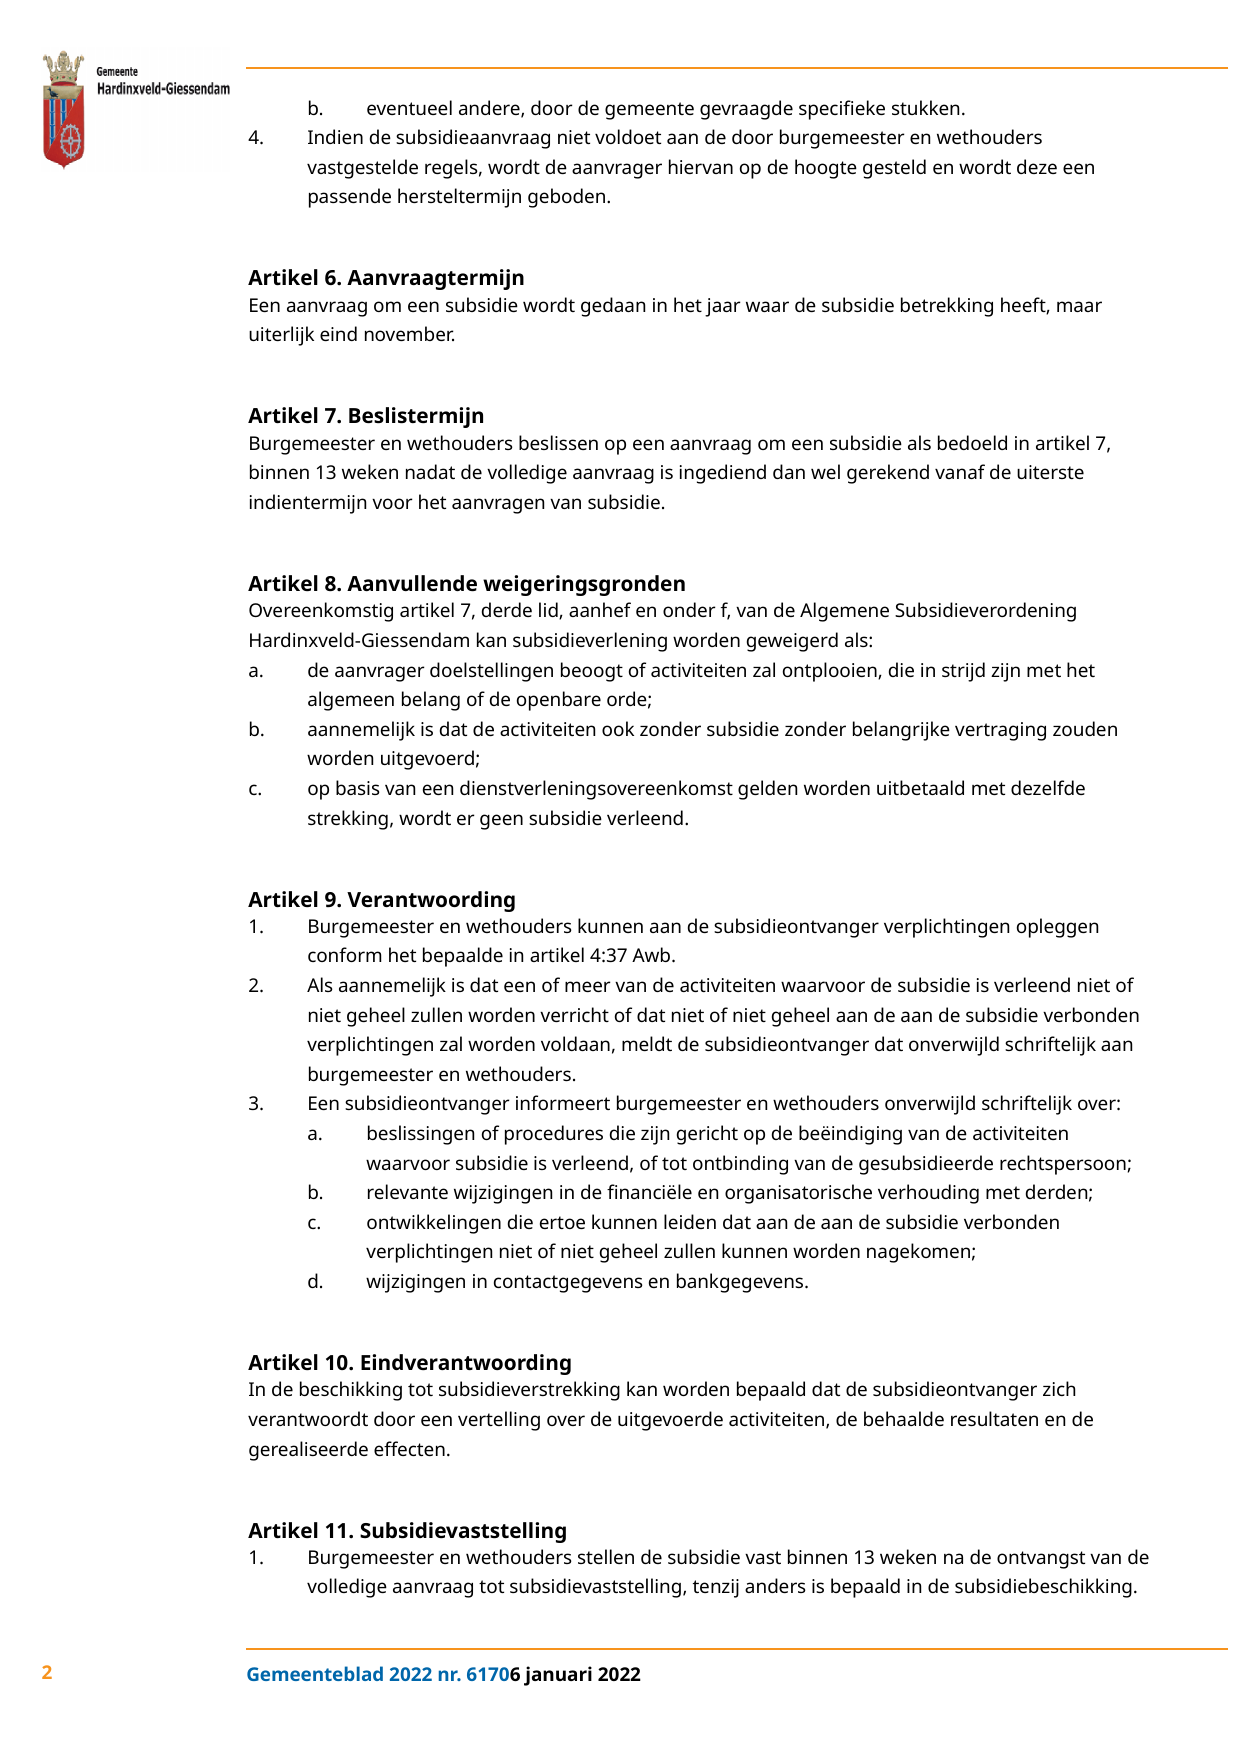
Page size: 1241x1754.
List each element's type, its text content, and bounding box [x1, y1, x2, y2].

list Burgemeester en wethouders stellen de subsidie vast binnen 13 weken na de ontvangst van de volledige aanvraag tot subsidievaststelling, tenzij anders is bepaald in de subsidiebeschikking. [248, 1544, 1152, 1599]
picture [41, 47, 231, 172]
text Artikel 7. Beslistermijn [248, 402, 1152, 430]
list Een subsidieontvanger informeert burgemeester en wethouders onverwijld schriftelijk over: [248, 1091, 1152, 1116]
text Burgemeester en wethouders beslissen op een aanvraag om een subsidie als bedoeld in artikel 7, binnen 13 weken nadat de volledige aanvraag is ingediend dan wel gerekend vanaf de uiterste indientermijn voor het aanvragen van subsidie. [248, 430, 1152, 515]
text Overeenkomstig artikel 7, derde lid, aanhef en onder f, van de Algemene Subsidieverordening Hardinxveld-Giessendam kan subsidieverlening worden geweigerd als: [248, 598, 1152, 653]
list Indien de subsidieaanvraag niet voldoet aan de door burgemeester en wethouders vastgestelde regels, wordt de aanvrager hiervan op de hoogte gesteld en wordt deze een passende hersteltermijn geboden. [248, 124, 1152, 209]
text In de beschikking tot subsidieverstrekking kan worden bepaald dat de subsidieontvanger zich verantwoordt door een vertelling over de uitgevoerde activiteiten, de behaalde resultaten en de gerealiseerde effecten. [248, 1377, 1152, 1461]
text Artikel 11. Subsidievaststelling [248, 1516, 1152, 1544]
list eventueel andere, door de gemeente gevraagde specifieke stukken. [307, 95, 1152, 121]
text Artikel 6. Aanvraagtermijn [248, 263, 1152, 292]
text Een aanvraag om een subsidie wordt gedaan in het jaar waar de subsidie betrekking heeft, maar uiterlijk eind november. [248, 292, 1152, 347]
list relevante wijzigingen in de financiële en organisatorische verhouding met derden; [307, 1179, 1152, 1205]
text Artikel 10. Eindverantwoording [248, 1348, 1152, 1377]
list ontwikkelingen die ertoe kunnen leiden dat aan de aan de subsidie verbonden verplichtingen niet of niet geheel zullen kunnen worden nagekomen; [307, 1209, 1152, 1264]
list Burgemeester en wethouders kunnen aan de subsidieontvanger verplichtingen opleggen conform het bepaalde in artikel 4:37 Awb. [248, 913, 1152, 968]
list wijzigingen in contactgegevens en bankgegevens. [307, 1268, 1152, 1294]
list beslissingen of procedures die zijn gericht op de beëindiging van de activiteiten waarvoor subsidie is verleend, of tot ontbinding van de gesubsidieerde rechtspersoon; [307, 1120, 1152, 1176]
list op basis van een dienstverleningsovereenkomst gelden worden uitbetaald met dezelfde strekking, wordt er geen subsidie verleend. [248, 775, 1152, 830]
list de aanvrager doelstellingen beoogt of activiteiten zal ontplooien, die in strijd zijn met het algemeen belang of de openbare orde; [248, 657, 1152, 712]
list Als aannemelijk is dat een of meer van de activiteiten waarvoor de subsidie is verleend niet of niet geheel zullen worden verricht of dat niet of niet geheel aan de aan de subsidie verbonden verplichtingen zal worden voldaan, meldt de subsidieontvanger dat onverwijld schriftelijk aan burgemeester en wethouders. [248, 972, 1152, 1087]
text Artikel 9. Verantwoording [248, 885, 1152, 913]
text Artikel 8. Aanvullende weigeringsgronden [248, 569, 1152, 598]
list aannemelijk is dat de activiteiten ook zonder subsidie zonder belangrijke vertraging zouden worden uitgevoerd; [248, 716, 1152, 771]
